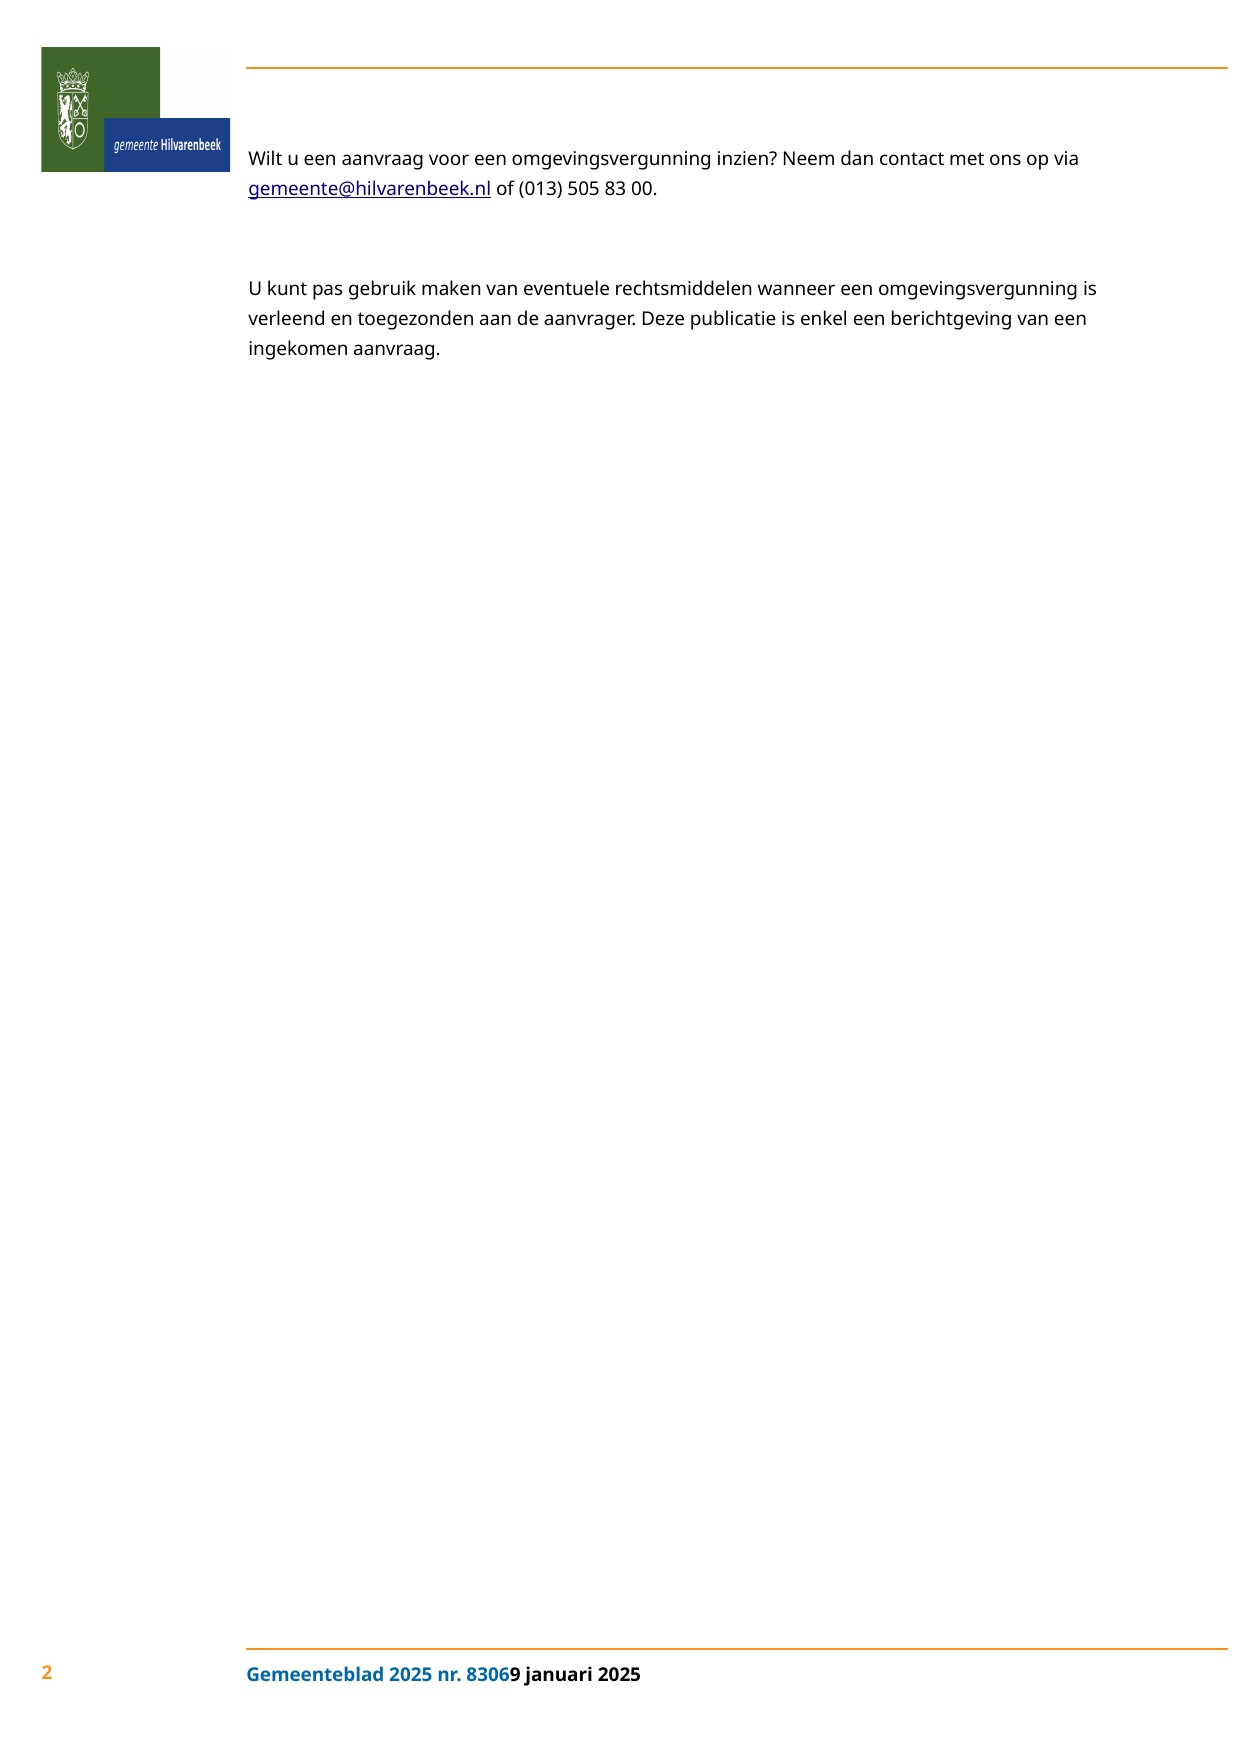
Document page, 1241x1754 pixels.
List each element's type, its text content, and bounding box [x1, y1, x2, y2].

text Wilt u een aanvraag voor een omgevingsvergunning inzien? Neem dan contact met ons op via gemeente@hilvarenbeek.nl of (013) 505 83 00. [248, 145, 1152, 201]
picture [41, 47, 231, 172]
text U kunt pas gebruik maken van eventuele rechtsmiddelen wanneer een omgevingsvergunning is verleend en toegezonden aan de aanvrager. Deze publicatie is enkel een berichtgeving van een ingekomen aanvraag. [248, 276, 1152, 361]
